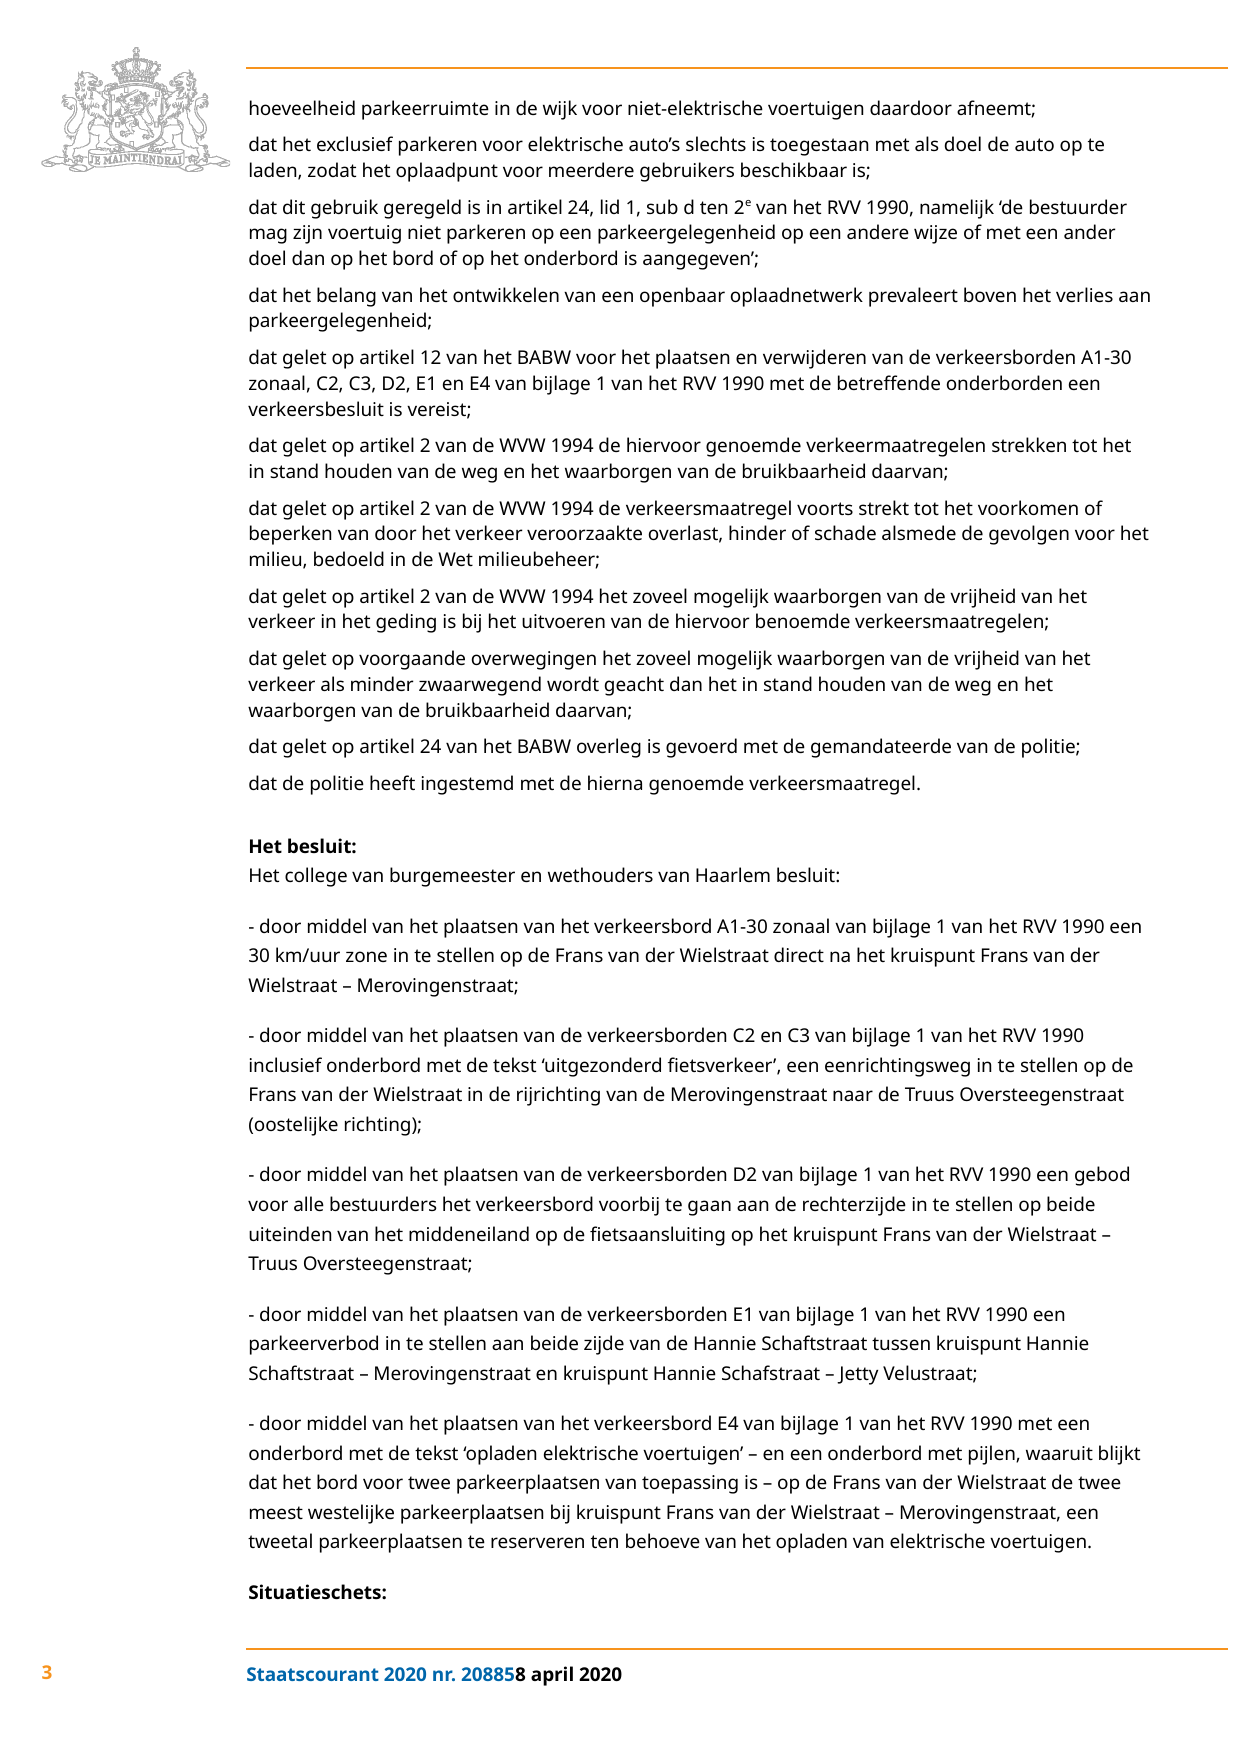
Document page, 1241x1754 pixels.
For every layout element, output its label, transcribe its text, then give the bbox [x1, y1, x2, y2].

picture [41, 47, 231, 172]
text dat dit gebruik geregeld is in artikel 24, lid 1, sub d ten 2e van het RVV 1990, namelijk ‘de bestuurder mag zijn voertuig niet parkeren op een parkeergelegenheid op een andere wijze of met een ander doel dan op het bord of op het onderbord is aangegeven’; [248, 194, 1152, 271]
text - door middel van het plaatsen van de verkeersborden E1 van bijlage 1 van het RVV 1990 een parkeerverbod in te stellen aan beide zijde van de Hannie Schaftstraat tussen kruispunt Hannie Schaftstraat – Merovingenstraat en kruispunt Hannie Schafstraat – Jetty Velustraat; [248, 1301, 1152, 1386]
text dat gelet op voorgaande overwegingen het zoveel mogelijk waarborgen van de vrijheid van het verkeer als minder zwaarwegend wordt geacht dan het in stand houden van de weg en het waarborgen van de bruikbaarheid daarvan; [248, 645, 1152, 723]
text dat gelet op artikel 12 van het BABW voor het plaatsen en verwijderen van de verkeersborden A1-30 zonaal, C2, C3, D2, E1 en E4 van bijlage 1 van het RVV 1990 met de betreffende onderborden een verkeersbesluit is vereist; [248, 344, 1152, 422]
text Het college van burgemeester en wethouders van Haarlem besluit: [248, 862, 1152, 888]
text dat het exclusief parkeren voor elektrische auto’s slechts is toegestaan met als doel de auto op te laden, zodat het oplaadpunt voor meerdere gebruikers beschikbaar is; [248, 131, 1152, 183]
text - door middel van het plaatsen van de verkeersborden C2 en C3 van bijlage 1 van het RVV 1990 inclusief onderbord met de tekst ‘uitgezonderd fietsverkeer’, een eenrichtingsweg in te stellen op de Frans van der Wielstraat in de rijrichting van de Merovingenstraat naar de Truus Oversteegenstraat (oostelijke richting); [248, 1022, 1152, 1137]
text - door middel van het plaatsen van het verkeersbord A1-30 zonaal van bijlage 1 van het RVV 1990 een 30 km/uur zone in te stellen op de Frans van der Wielstraat direct na het kruispunt Frans van der Wielstraat – Merovingenstraat; [248, 913, 1152, 998]
text dat gelet op artikel 2 van de WVW 1994 het zoveel mogelijk waarborgen van de vrijheid van het verkeer in het geding is bij het uitvoeren van de hiervoor benoemde verkeersmaatregelen; [248, 583, 1152, 634]
text - door middel van het plaatsen van het verkeersbord E4 van bijlage 1 van het RVV 1990 met een onderbord met de tekst ‘opladen elektrische voertuigen’ – en een onderbord met pijlen, waaruit blijkt dat het bord voor twee parkeerplaatsen van toepassing is – op de Frans van der Wielstraat de twee meest westelijke parkeerplaatsen bij kruispunt Frans van der Wielstraat – Merovingenstraat, een tweetal parkeerplaatsen te reserveren ten behoeve van het opladen van elektrische voertuigen. [248, 1410, 1152, 1554]
text hoeveelheid parkeerruimte in de wijk voor niet-elektrische voertuigen daardoor afneemt; [248, 95, 1152, 121]
text dat het belang van het ontwikkelen van een openbaar oplaadnetwerk prevaleert boven het verlies aan parkeergelegenheid; [248, 282, 1152, 333]
text Situatieschets: [248, 1579, 1152, 1605]
text dat gelet op artikel 2 van de WVW 1994 de verkeersmaatregel voorts strekt tot het voorkomen of beperken van door het verkeer veroorzaakte overlast, hinder of schade alsmede de gevolgen voor het milieu, bedoeld in de Wet milieubeheer; [248, 495, 1152, 572]
text dat gelet op artikel 24 van het BABW overleg is gevoerd met de gemandateerde van de politie; [248, 733, 1152, 759]
text Het besluit: [248, 833, 1152, 859]
text dat de politie heeft ingestemd met de hierna genoemde verkeersmaatregel. [248, 770, 1152, 796]
text - door middel van het plaatsen van de verkeersborden D2 van bijlage 1 van het RVV 1990 een gebod voor alle bestuurders het verkeersbord voorbij te gaan aan de rechterzijde in te stellen op beide uiteinden van het middeneiland op de fietsaansluiting op het kruispunt Frans van der Wielstraat – Truus Oversteegenstraat; [248, 1162, 1152, 1276]
text dat gelet op artikel 2 van de WVW 1994 de hiervoor genoemde verkeermaatregelen strekken tot het in stand houden van de weg en het waarborgen van de bruikbaarheid daarvan; [248, 432, 1152, 484]
